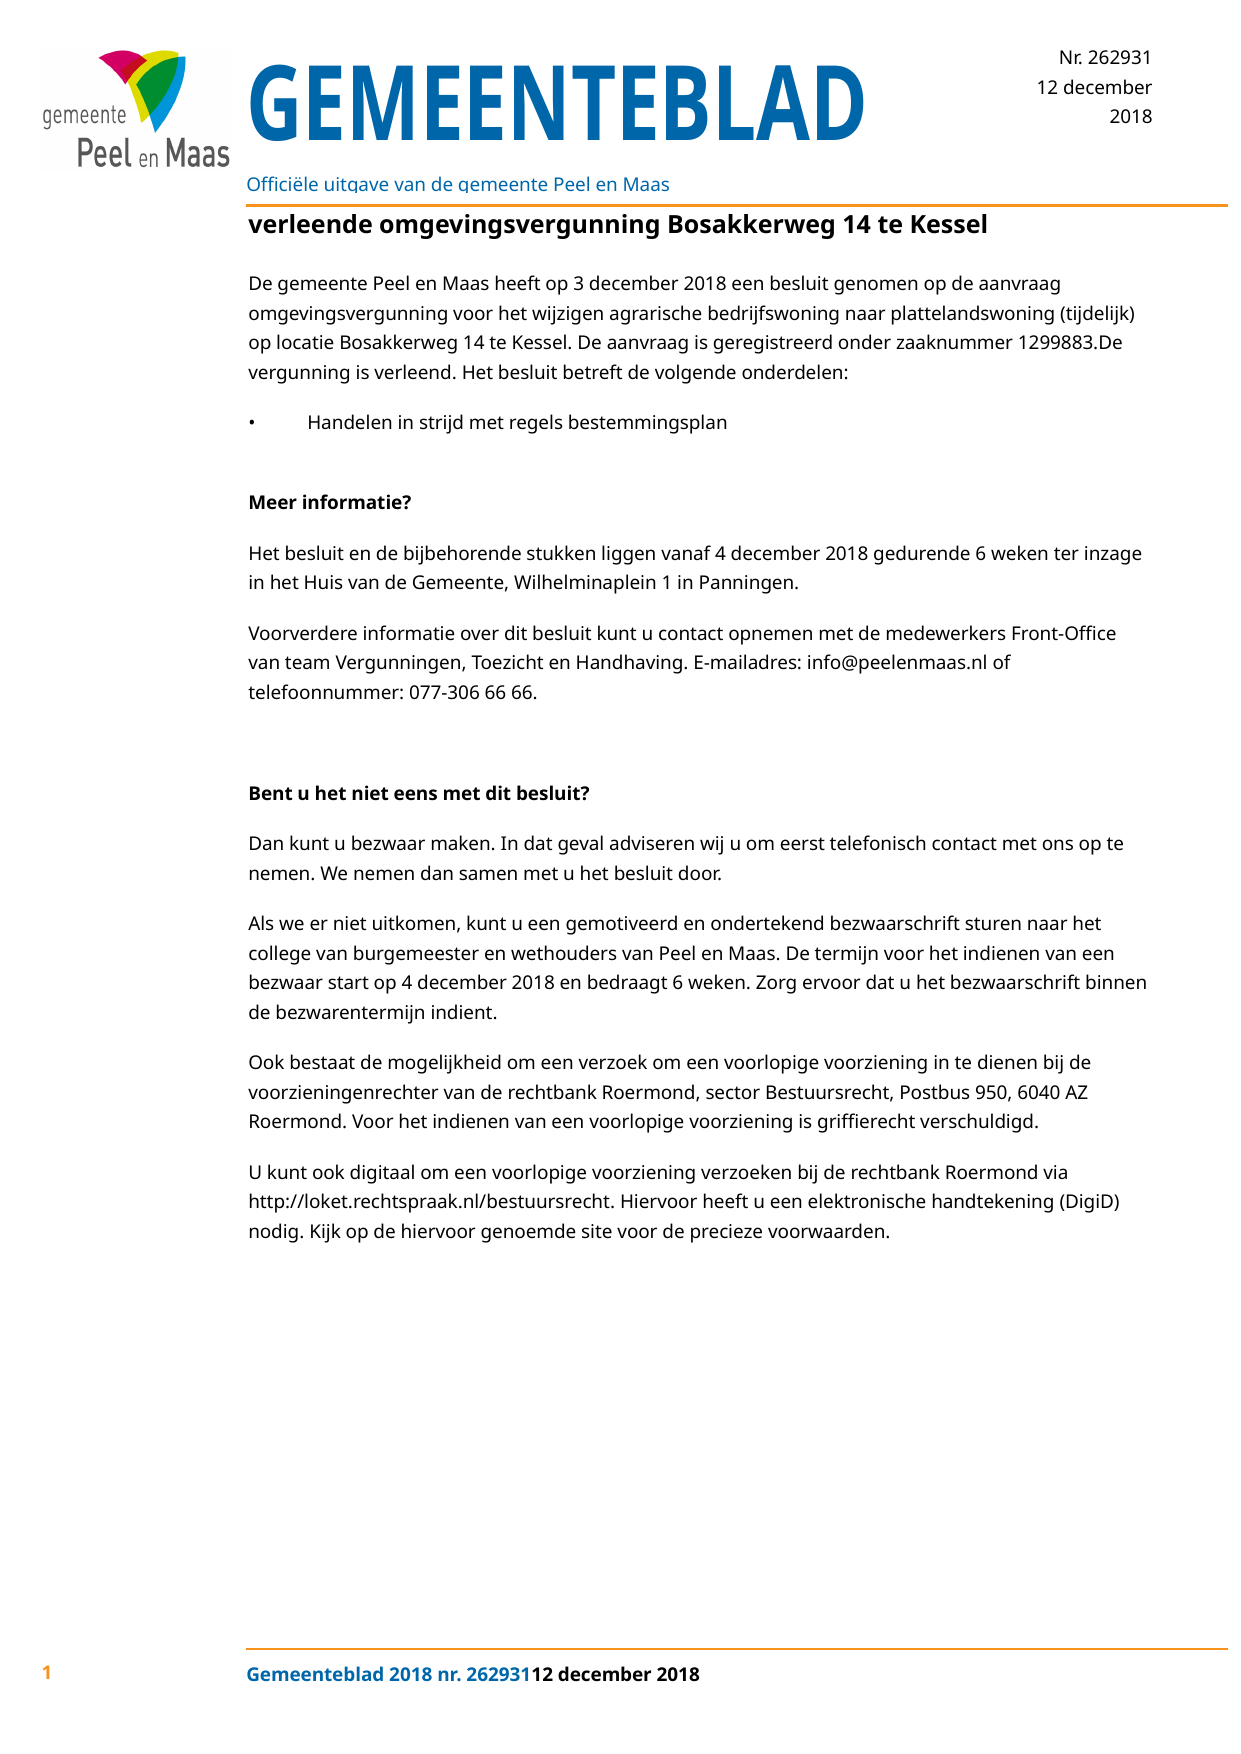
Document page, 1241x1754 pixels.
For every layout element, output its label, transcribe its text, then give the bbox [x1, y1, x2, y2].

picture [41, 47, 231, 172]
text Bent u het niet eens met dit besluit? [248, 780, 1152, 806]
text Ook bestaat de mogelijkheid om een verzoek om een voorlopige voorziening in te dienen bij de voorzieningenrechter van de rechtbank Roermond, sector Bestuursrecht, Postbus 950, 6040 AZ Roermond. Voor het indienen van een voorlopige voorziening is griffierecht verschuldigd. [248, 1049, 1152, 1134]
list Handelen in strijd met regels bestemmingsplan [248, 409, 1152, 435]
text Als we er niet uitkomen, kunt u een gemotiveerd en ondertekend bezwaarschrift sturen naar het college van burgemeester en wethouders van Peel en Maas. De termijn voor het indienen van een bezwaar start op 4 december 2018 en bedraagt 6 weken. Zorg ervoor dat u het bezwaarschrift binnen de bezwarentermijn indient. [248, 910, 1152, 1025]
text Dan kunt u bezwaar maken. In dat geval adviseren wij u om eerst telefonisch contact met ons op te nemen. We nemen dan samen met u het besluit door. [248, 830, 1152, 886]
text U kunt ook digitaal om een voorlopige voorziening verzoeken bij de rechtbank Roermond via http://loket.rechtspraak.nl/bestuursrecht. Hiervoor heeft u een elektronische handtekening (DigiD) nodig. Kijk op de hiervoor genoemde site voor de precieze voorwaarden. [248, 1159, 1152, 1244]
text Het besluit en de bijbehorende stukken liggen vanaf 4 december 2018 gedurende 6 weken ter inzage in het Huis van de Gemeente, Wilhelminaplein 1 in Panningen. [248, 540, 1152, 595]
text Voorverdere informatie over dit besluit kunt u contact opnemen met de medewerkers Front-Office van team Vergunningen, Toezicht en Handhaving. E-mailadres: info@peelenmaas.nl of telefoonnummer: 077-306 66 66. [248, 620, 1152, 705]
text De gemeente Peel en Maas heeft op 3 december 2018 een besluit genomen op de aanvraag omgevingsvergunning voor het wijzigen agrarische bedrijfswoning naar plattelandswoning (tijdelijk) op locatie Bosakkerweg 14 te Kessel. De aanvraag is geregistreerd onder zaaknummer 1299883.De vergunning is verleend. Het besluit betreft de volgende onderdelen: [248, 270, 1152, 385]
text Meer informatie? [248, 489, 1152, 515]
text verleende omgevingsvergunning Bosakkerweg 14 te Kessel [248, 207, 1152, 241]
